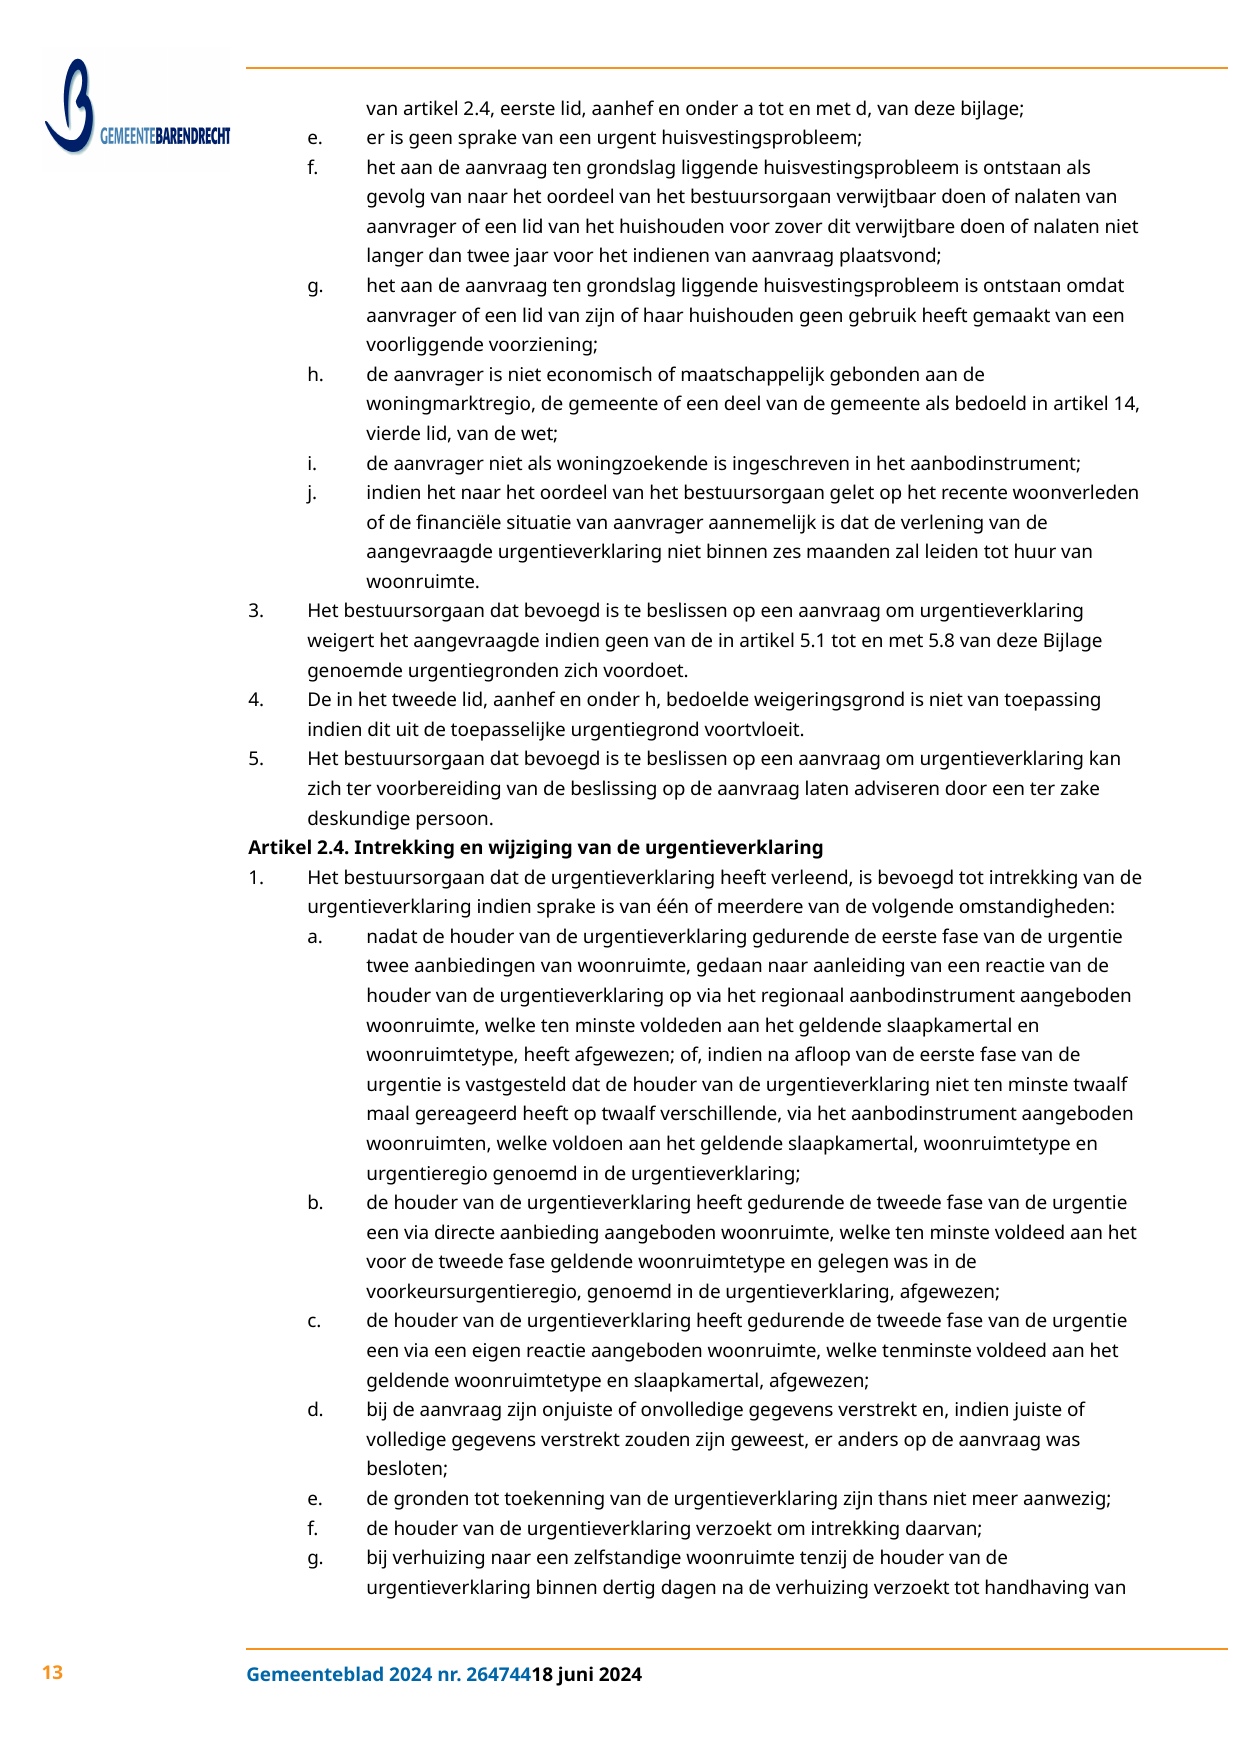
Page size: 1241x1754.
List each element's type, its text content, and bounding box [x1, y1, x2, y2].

text Artikel 2.4. Intrekking en wijziging van de urgentieverklaring [248, 834, 1152, 860]
list de aanvrager is niet economisch of maatschappelijk gebonden aan de woningmarktregio, de gemeente of een deel van de gemeente als bedoeld in artikel 14, vierde lid, van de wet; [307, 361, 1152, 446]
list Het bestuursorgaan dat bevoegd is te beslissen op een aanvraag om urgentieverklaring kan zich ter voorbereiding van de beslissing op de aanvraag laten adviseren door een ter zake deskundige persoon. [248, 746, 1152, 831]
list de houder van de urgentieverklaring verzoekt om intrekking daarvan; [307, 1515, 1152, 1541]
list het aan de aanvraag ten grondslag liggende huisvestingsprobleem is ontstaan als gevolg van naar het oordeel van het bestuursorgaan verwijtbaar doen of nalaten van aanvrager of een lid van het huishouden voor zover dit verwijtbare doen of nalaten niet langer dan twee jaar voor het indienen van aanvraag plaatsvond; [307, 154, 1152, 268]
list de houder van de urgentieverklaring heeft gedurende de tweede fase van de urgentie een via directe aanbieding aangeboden woonruimte, welke ten minste voldeed aan het voor de tweede fase geldende woonruimtetype en gelegen was in de voorkeursurgentieregio, genoemd in de urgentieverklaring, afgewezen; [307, 1189, 1152, 1304]
list van artikel 2.4, eerste lid, aanhef en onder a tot en met d, van deze bijlage; [307, 95, 1152, 121]
list er is geen sprake van een urgent huisvestingsprobleem; [307, 124, 1152, 150]
list De in het tweede lid, aanhef en onder h, bedoelde weigeringsgrond is niet van toepassing indien dit uit de toepasselijke urgentiegrond voortvloeit. [248, 686, 1152, 742]
list indien het naar het oordeel van het bestuursorgaan gelet op het recente woonverleden of de financiële situatie van aanvrager aannemelijk is dat de verlening van de aangevraagde urgentieverklaring niet binnen zes maanden zal leiden tot huur van woonruimte. [307, 479, 1152, 594]
list Het bestuursorgaan dat de urgentieverklaring heeft verleend, is bevoegd tot intrekking van de urgentieverklaring indien sprake is van één of meerdere van de volgende omstandigheden: [248, 864, 1152, 919]
list bij verhuizing naar een zelfstandige woonruimte tenzij de houder van de urgentieverklaring binnen dertig dagen na de verhuizing verzoekt tot handhaving van [307, 1544, 1152, 1600]
list het aan de aanvraag ten grondslag liggende huisvestingsprobleem is ontstaan omdat aanvrager of een lid van zijn of haar huishouden geen gebruik heeft gemaakt van een voorliggende voorziening; [307, 272, 1152, 357]
list de gronden tot toekenning van de urgentieverklaring zijn thans niet meer aanwezig; [307, 1485, 1152, 1511]
list bij de aanvraag zijn onjuiste of onvolledige gegevens verstrekt en, indien juiste of volledige gegevens verstrekt zouden zijn geweest, er anders op de aanvraag was besloten; [307, 1396, 1152, 1481]
list Het bestuursorgaan dat bevoegd is te beslissen op een aanvraag om urgentieverklaring weigert het aangevraagde indien geen van de in artikel 5.1 tot en met 5.8 van deze Bijlage genoemde urgentiegronden zich voordoet. [248, 598, 1152, 683]
list de aanvrager niet als woningzoekende is ingeschreven in het aanbodinstrument; [307, 450, 1152, 476]
list nadat de houder van de urgentieverklaring gedurende de eerste fase van de urgentie twee aanbiedingen van woonruimte, gedaan naar aanleiding van een reactie van de houder van de urgentieverklaring op via het regionaal aanbodinstrument aangeboden woonruimte, welke ten minste voldeden aan het geldende slaapkamertal en woonruimtetype, heeft afgewezen; of, indien na afloop van de eerste fase van de urgentie is vastgesteld dat de houder van de urgentieverklaring niet ten minste twaalf maal gereageerd heeft op twaalf verschillende, via het aanbodinstrument aangeboden woonruimten, welke voldoen aan het geldende slaapkamertal, woonruimtetype en urgentieregio genoemd in de urgentieverklaring; [307, 923, 1152, 1186]
picture [41, 47, 231, 172]
list de houder van de urgentieverklaring heeft gedurende de tweede fase van de urgentie een via een eigen reactie aangeboden woonruimte, welke tenminste voldeed aan het geldende woonruimtetype en slaapkamertal, afgewezen; [307, 1308, 1152, 1393]
